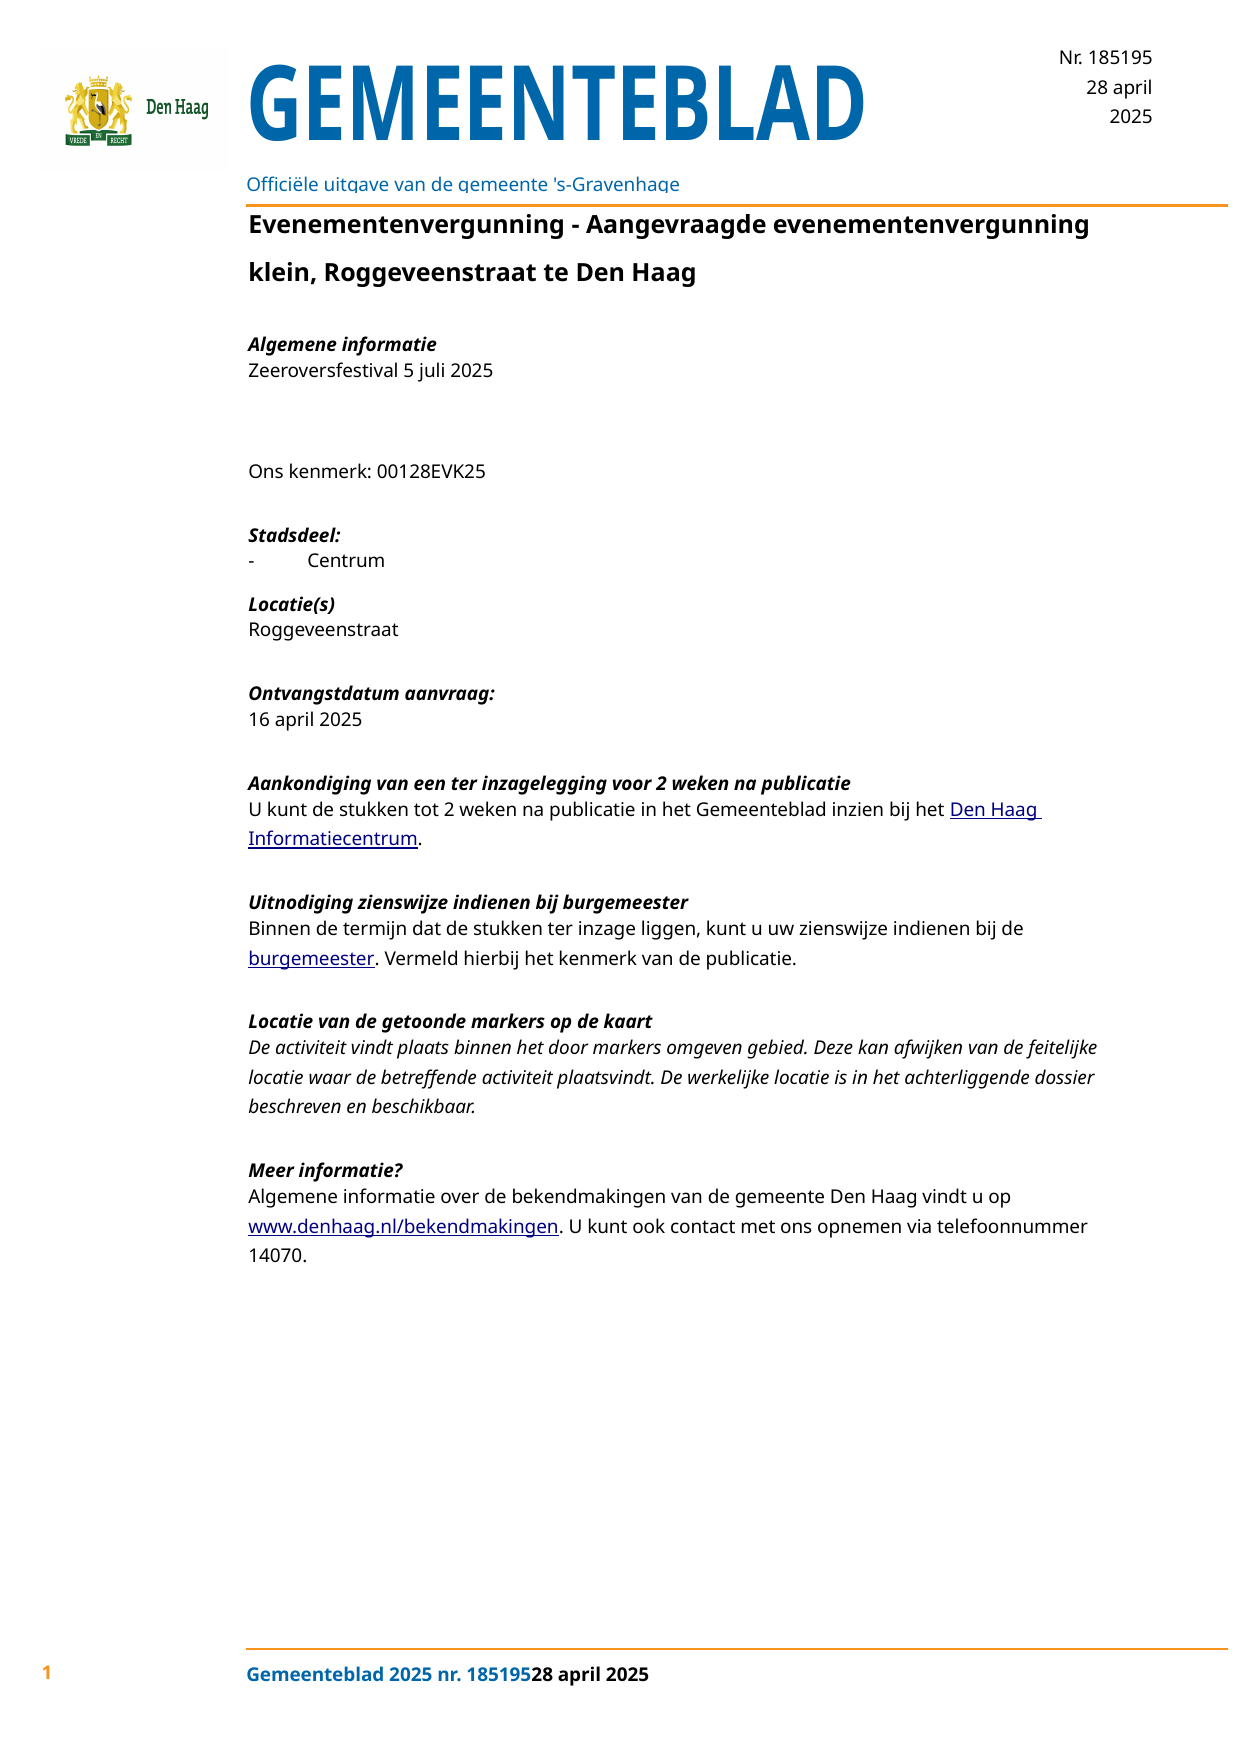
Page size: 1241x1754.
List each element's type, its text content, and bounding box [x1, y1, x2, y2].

text Ons kenmerk: 00128EVK25 [248, 458, 1152, 484]
text Evenementenvergunning - Aangevraagde evenementenvergunning klein, Roggeveenstraat te Den Haag [248, 207, 1152, 288]
list Centrum [248, 548, 1152, 573]
text Algemene informatie over de bekendmakingen van de gemeente Den Haag vindt u op www.denhaag.nl/bekendmakingen. U kunt ook contact met ons opnemen via telefoonnummer 14070. [248, 1183, 1152, 1268]
text Zeeroversfestival 5 juli 2025 [248, 357, 1152, 383]
picture [41, 47, 231, 172]
text Uitnodiging zienswijze indienen bij burgemeester [248, 889, 1152, 915]
text Stadsdeel: [248, 522, 1152, 548]
text De activiteit vindt plaats binnen het door markers omgeven gebied. Deze kan afwijken van de feitelijke locatie waar de betreffende activiteit plaatsvindt. De werkelijke locatie is in het achterliggende dossier beschreven en beschikbaar. [248, 1034, 1152, 1119]
text Locatie van de getoonde markers op de kaart [248, 1009, 1152, 1034]
text Binnen de termijn dat de stukken ter inzage liggen, kunt u uw zienswijze indienen bij de burgemeester. Vermeld hierbij het kenmerk van de publicatie. [248, 915, 1152, 971]
text Aankondiging van een ter inzagelegging voor 2 weken na publicatie [248, 770, 1152, 796]
text Ontvangstdatum aanvraag: [248, 681, 1152, 706]
text U kunt de stukken tot 2 weken na publicatie in het Gemeenteblad inzien bij het Den Haag Informatiecentrum. [248, 796, 1152, 851]
text Roggeveenstraat [248, 617, 1152, 642]
text Meer informatie? [248, 1158, 1152, 1183]
text Algemene informatie [248, 331, 1152, 357]
text 16 april 2025 [248, 706, 1152, 732]
text Locatie(s) [248, 591, 1152, 617]
